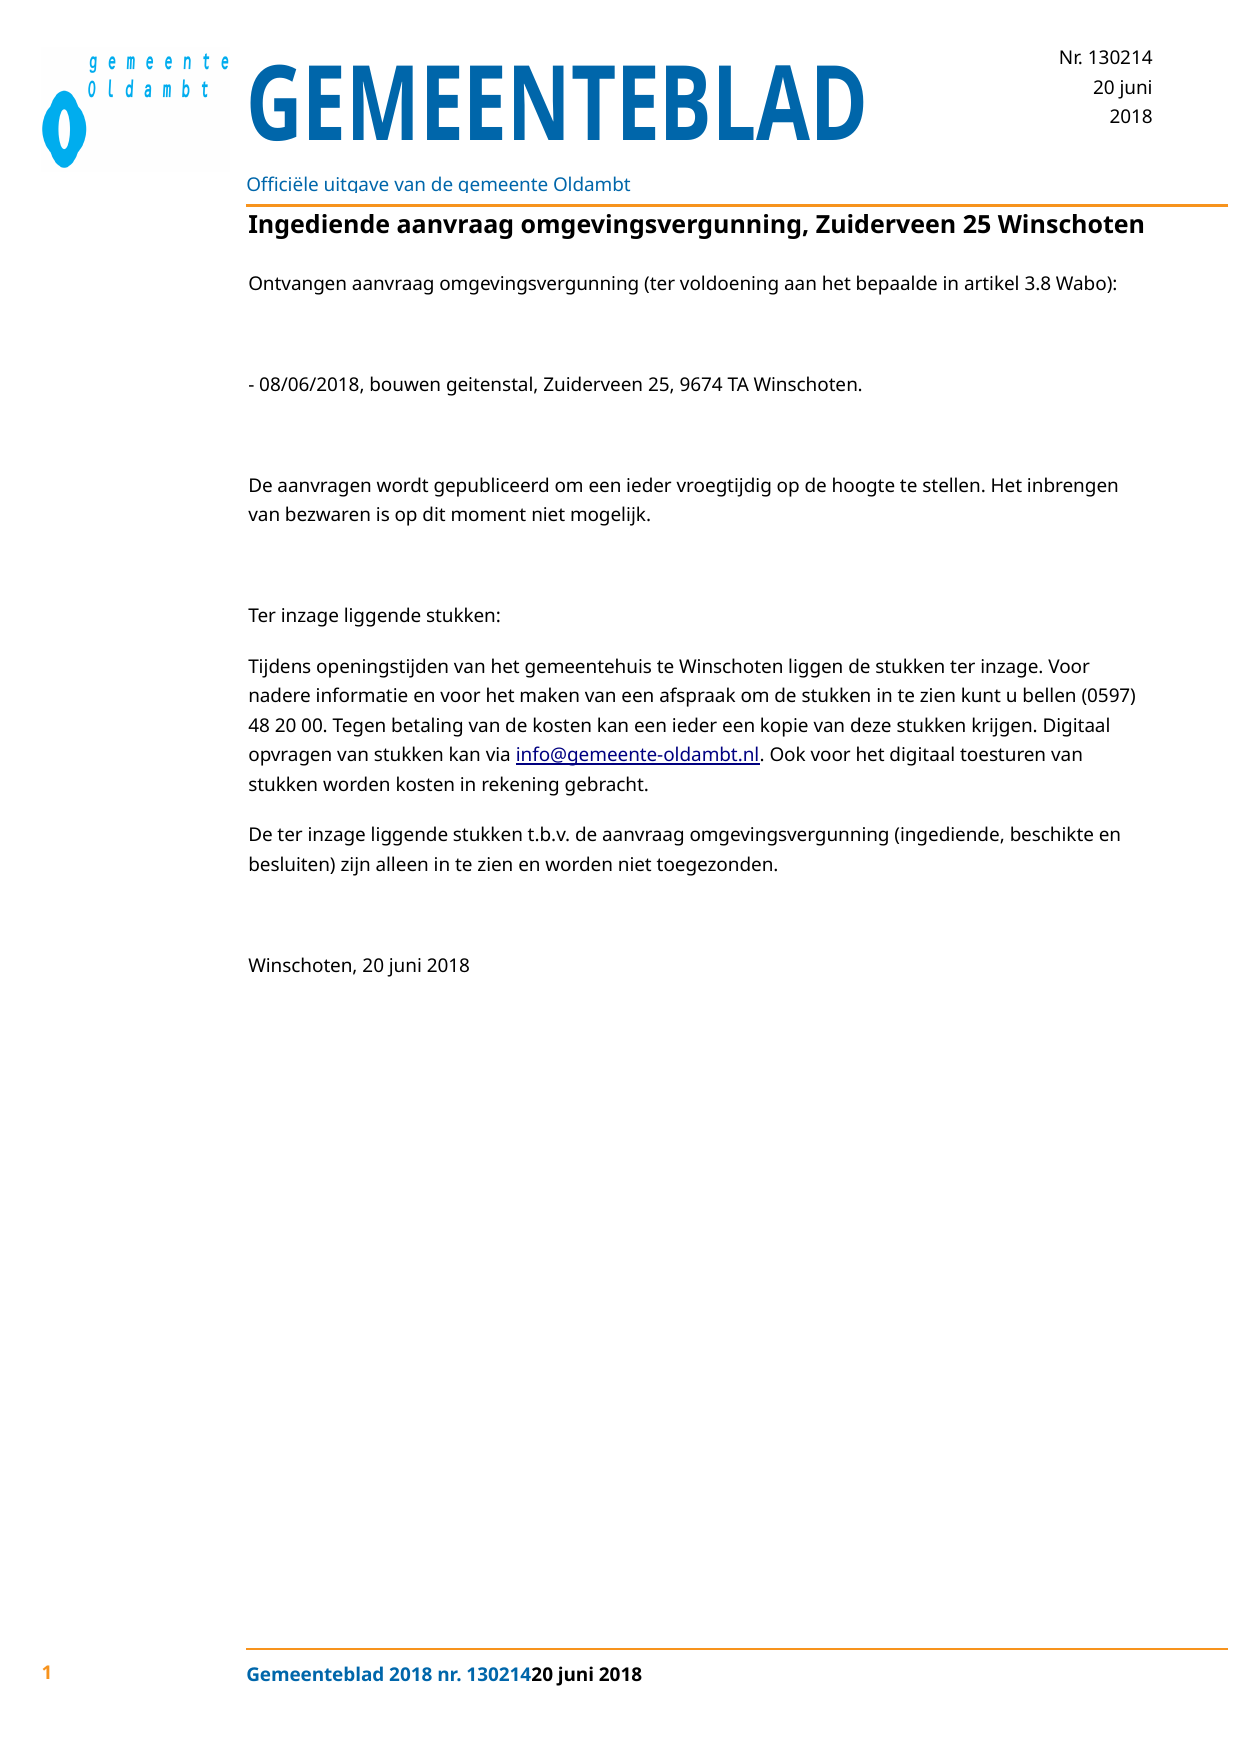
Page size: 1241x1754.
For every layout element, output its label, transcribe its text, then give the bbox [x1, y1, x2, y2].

text Ontvangen aanvraag omgevingsvergunning (ter voldoening aan het bepaalde in artikel 3.8 Wabo): [248, 270, 1152, 296]
text De aanvragen wordt gepubliceerd om een ieder vroegtijdig op de hoogte te stellen. Het inbrengen van bezwaren is op dit moment niet mogelijk. [248, 472, 1152, 527]
text Ingediende aanvraag omgevingsvergunning, Zuiderveen 25 Winschoten [248, 207, 1152, 241]
text Winschoten, 20 juni 2018 [248, 952, 1152, 978]
text Ter inzage liggende stukken: [248, 602, 1152, 628]
text Tijdens openingstijden van het gemeentehuis te Winschoten liggen de stukken ter inzage. Voor nadere informatie en voor het maken van een afspraak om de stukken in te zien kunt u bellen (0597) 48 20 00. Tegen betaling van de kosten kan een ieder een kopie van deze stukken krijgen. Digitaal opvragen van stukken kan via info@gemeente-oldambt.nl. Ook voor het digitaal toesturen van stukken worden kosten in rekening gebracht. [248, 653, 1152, 797]
picture [41, 47, 231, 172]
text De ter inzage liggende stukken t.b.v. de aanvraag omgevingsvergunning (ingediende, beschikte en besluiten) zijn alleen in te zien en worden niet toegezonden. [248, 822, 1152, 877]
text - 08/06/2018, bouwen geitenstal, Zuiderveen 25, 9674 TA Winschoten. [248, 371, 1152, 397]
